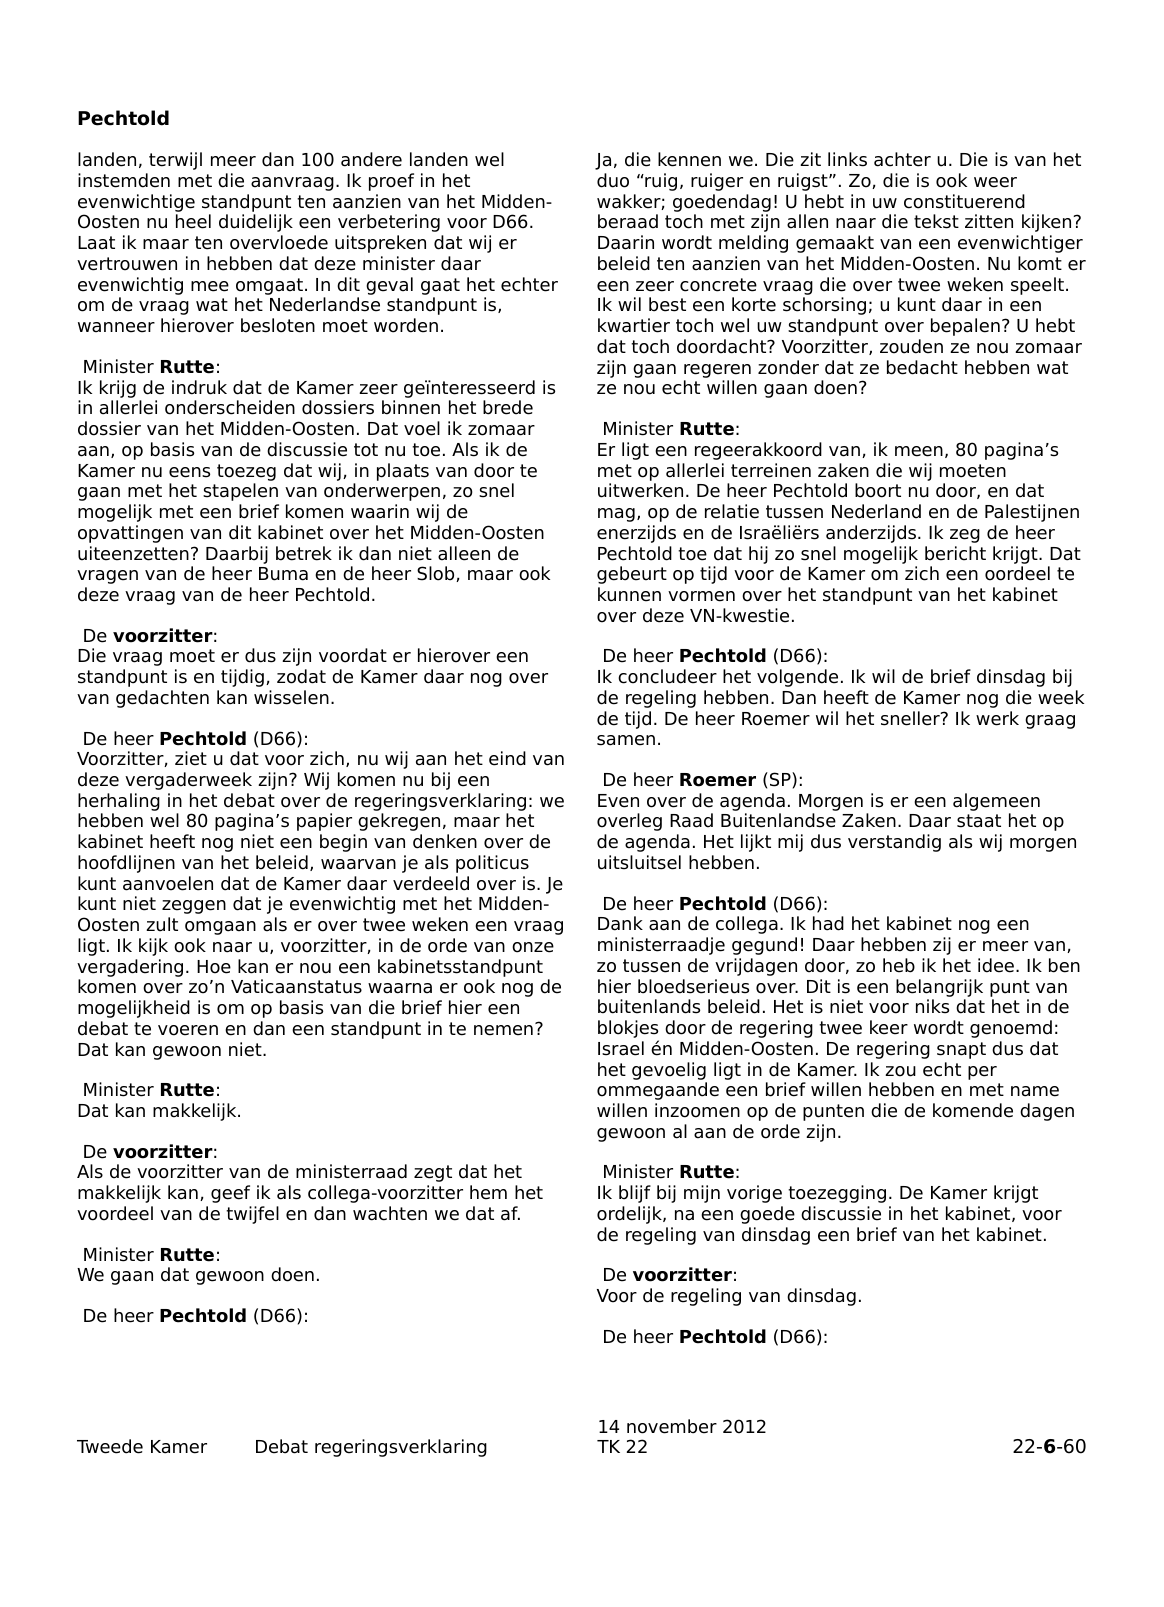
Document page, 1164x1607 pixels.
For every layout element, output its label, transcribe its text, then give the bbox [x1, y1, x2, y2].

text Minister Rutte: [596, 419, 1087, 440]
text Minister Rutte: [77, 357, 567, 377]
text Voor de regeling van dinsdag. [596, 1286, 1087, 1307]
text De heer Pechtold (D66): [77, 1306, 567, 1327]
text De heer Pechtold (D66): [77, 728, 567, 749]
text Voorzitter, ziet u dat voor zich, nu wij aan het eind van deze vergaderweek zijn? Wij komen nu bij een herhaling in het debat over de regeringsverklaring: we hebben wel 80 pagina’s papier gekregen, maar het kabinet heeft nog niet een begin van denken over de hoofdlijnen van het beleid, waarvan je als politicus kunt aanvoelen dat de Kamer daar verdeeld over is. Je kunt niet zeggen dat je evenwichtig met het Midden-Oosten zult omgaan als er over twee weken een vraag ligt. Ik kijk ook naar u, voorzitter, in de orde van onze vergadering. Hoe kan er nou een kabinetsstandpunt komen over zo’n Vaticaanstatus waarna er ook nog de mogelijkheid is om op basis van die brief hier een debat te voeren en dan een standpunt in te nemen? Dat kan gewoon niet. [77, 749, 567, 1060]
text Die vraag moet er dus zijn voordat er hierover een standpunt is en tijdig, zodat de Kamer daar nog over van gedachten kan wisselen. [77, 646, 567, 708]
text Minister Rutte: [77, 1080, 567, 1101]
text Als de voorzitter van de ministerraad zegt dat het makkelijk kan, geef ik als collega-voorzitter hem het voordeel van de twijfel en dan wachten we dat af. [77, 1162, 567, 1224]
text Minister Rutte: [77, 1244, 567, 1265]
text De heer Roemer (SP): [596, 770, 1087, 791]
text De voorzitter: [596, 1265, 1087, 1286]
text De heer Pechtold (D66): [596, 646, 1087, 667]
text Ik blijf bij mijn vorige toezegging. De Kamer krijgt ordelijk, na een goede discussie in het kabinet, voor de regeling van dinsdag een brief van het kabinet. [596, 1183, 1087, 1245]
text De voorzitter: [77, 626, 567, 646]
text Er ligt een regeerakkoord van, ik meen, 80 pagina’s met op allerlei terreinen zaken die wij moeten uitwerken. De heer Pechtold boort nu door, en dat mag, op de relatie tussen Nederland en de Palestijnen enerzijds en de Israëliërs anderzijds. Ik zeg de heer Pechtold toe dat hij zo snel mogelijk bericht krijgt. Dat gebeurt op tijd voor de Kamer om zich een oordeel te kunnen vormen over het standpunt van het kabinet over deze VN-kwestie. [596, 440, 1087, 626]
text De heer Pechtold (D66): [596, 1327, 1087, 1347]
text Minister Rutte: [596, 1162, 1087, 1183]
text De heer Pechtold (D66): [596, 893, 1087, 914]
text De voorzitter: [77, 1142, 567, 1162]
text Ja, die kennen we. Die zit links achter u. Die is van het duo “ruig, ruiger en ruigst”. Zo, die is ook weer wakker; goedendag! U hebt in uw constituerend beraad toch met zijn allen naar die tekst zitten kijken? Daarin wordt melding gemaakt van een evenwichtiger beleid ten aanzien van het Midden-Oosten. Nu komt er een zeer concrete vraag die over twee weken speelt. Ik wil best een korte schorsing; u kunt daar in een kwartier toch wel uw standpunt over bepalen? U hebt dat toch doordacht? Voorzitter, zouden ze nou zomaar zijn gaan regeren zonder dat ze bedacht hebben wat ze nou echt willen gaan doen? [596, 150, 1087, 399]
text Even over de agenda. Morgen is er een algemeen overleg Raad Buitenlandse Zaken. Daar staat het op de agenda. Het lijkt mij dus verstandig als wij morgen uitsluitsel hebben. [596, 791, 1087, 873]
text Ik concludeer het volgende. Ik wil de brief dinsdag bij de regeling hebben. Dan heeft de Kamer nog die week de tijd. De heer Roemer wil het sneller? Ik werk graag samen. [596, 667, 1087, 750]
text Dat kan makkelijk. [77, 1101, 567, 1122]
text Dank aan de collega. Ik had het kabinet nog een ministerraadje gegund! Daar hebben zij er meer van, zo tussen de vrijdagen door, zo heb ik het idee. Ik ben hier bloedserieus over. Dit is een belangrijk punt van buitenlands beleid. Het is niet voor niks dat het in de blokjes door de regering twee keer wordt genoemd: Israel én Midden-Oosten. De regering snapt dus dat het gevoelig ligt in de Kamer. Ik zou echt per ommegaande een brief willen hebben en met name willen inzoomen op de punten die de komende dagen gewoon al aan de orde zijn. [596, 914, 1087, 1142]
text landen, terwijl meer dan 100 andere landen wel instemden met die aanvraag. Ik proef in het evenwichtige standpunt ten aanzien van het Midden-Oosten nu heel duidelijk een verbetering voor D66. Laat ik maar ten overvloede uitspreken dat wij er vertrouwen in hebben dat deze minister daar evenwichtig mee omgaat. In dit geval gaat het echter om de vraag wat het Nederlandse standpunt is, wanneer hierover besloten moet worden. [77, 150, 567, 337]
text Ik krijg de indruk dat de Kamer zeer geïnteresseerd is in allerlei onderscheiden dossiers binnen het brede dossier van het Midden-Oosten. Dat voel ik zomaar aan, op basis van de discussie tot nu toe. Als ik de Kamer nu eens toezeg dat wij, in plaats van door te gaan met het stapelen van onderwerpen, zo snel mogelijk met een brief komen waarin wij de opvattingen van dit kabinet over het Midden-Oosten uiteenzetten? Daarbij betrek ik dan niet alleen de vragen van de heer Buma en de heer Slob, maar ook deze vraag van de heer Pechtold. [77, 377, 567, 606]
text We gaan dat gewoon doen. [77, 1265, 567, 1286]
